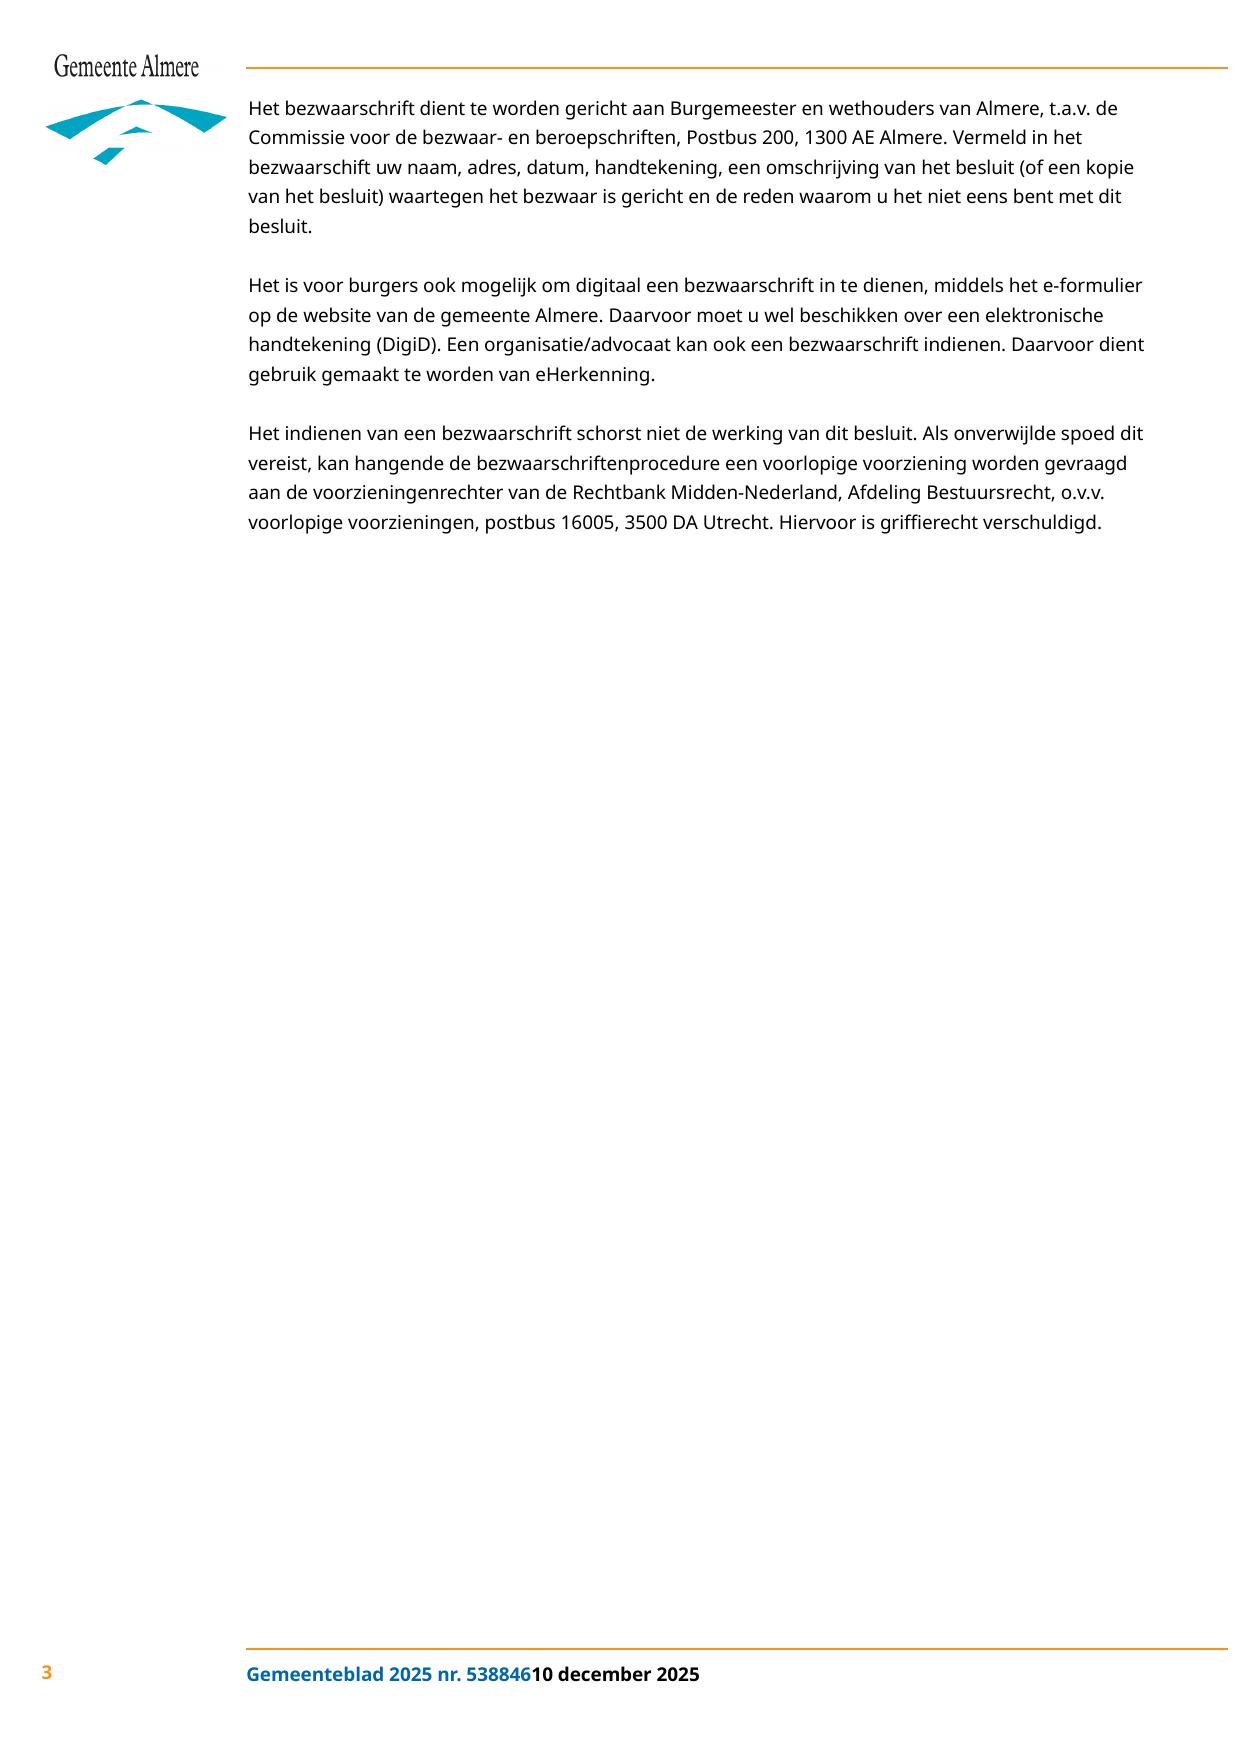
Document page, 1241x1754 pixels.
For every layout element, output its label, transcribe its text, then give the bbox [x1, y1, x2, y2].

picture [41, 47, 231, 172]
text Het bezwaarschrift dient te worden gericht aan Burgemeester en wethouders van Almere, t.a.v. de Commissie voor de bezwaar- en beroepschriften, Postbus 200, 1300 AE Almere. Vermeld in het bezwaarschift uw naam, adres, datum, handtekening, een omschrijving van het besluit (of een kopie van het besluit) waartegen het bezwaar is gericht en de reden waarom u het niet eens bent met dit besluit. [248, 95, 1152, 239]
text Het is voor burgers ook mogelijk om digitaal een bezwaarschrift in te dienen, middels het e-formulier op de website van de gemeente Almere. Daarvoor moet u wel beschikken over een elektronische handtekening (DigiD). Een organisatie/advocaat kan ook een bezwaarschrift indienen. Daarvoor dient gebruik gemaakt te worden van eHerkenning. [248, 272, 1152, 387]
text Het indienen van een bezwaarschrift schorst niet de werking van dit besluit. Als onverwijlde spoed dit vereist, kan hangende de bezwaarschriftenprocedure een voorlopige voorziening worden gevraagd aan de voorzieningenrechter van de Rechtbank Midden-Nederland, Afdeling Bestuursrecht, o.v.v. voorlopige voorzieningen, postbus 16005, 3500 DA Utrecht. Hiervoor is griffierecht verschuldigd. [248, 420, 1152, 535]
